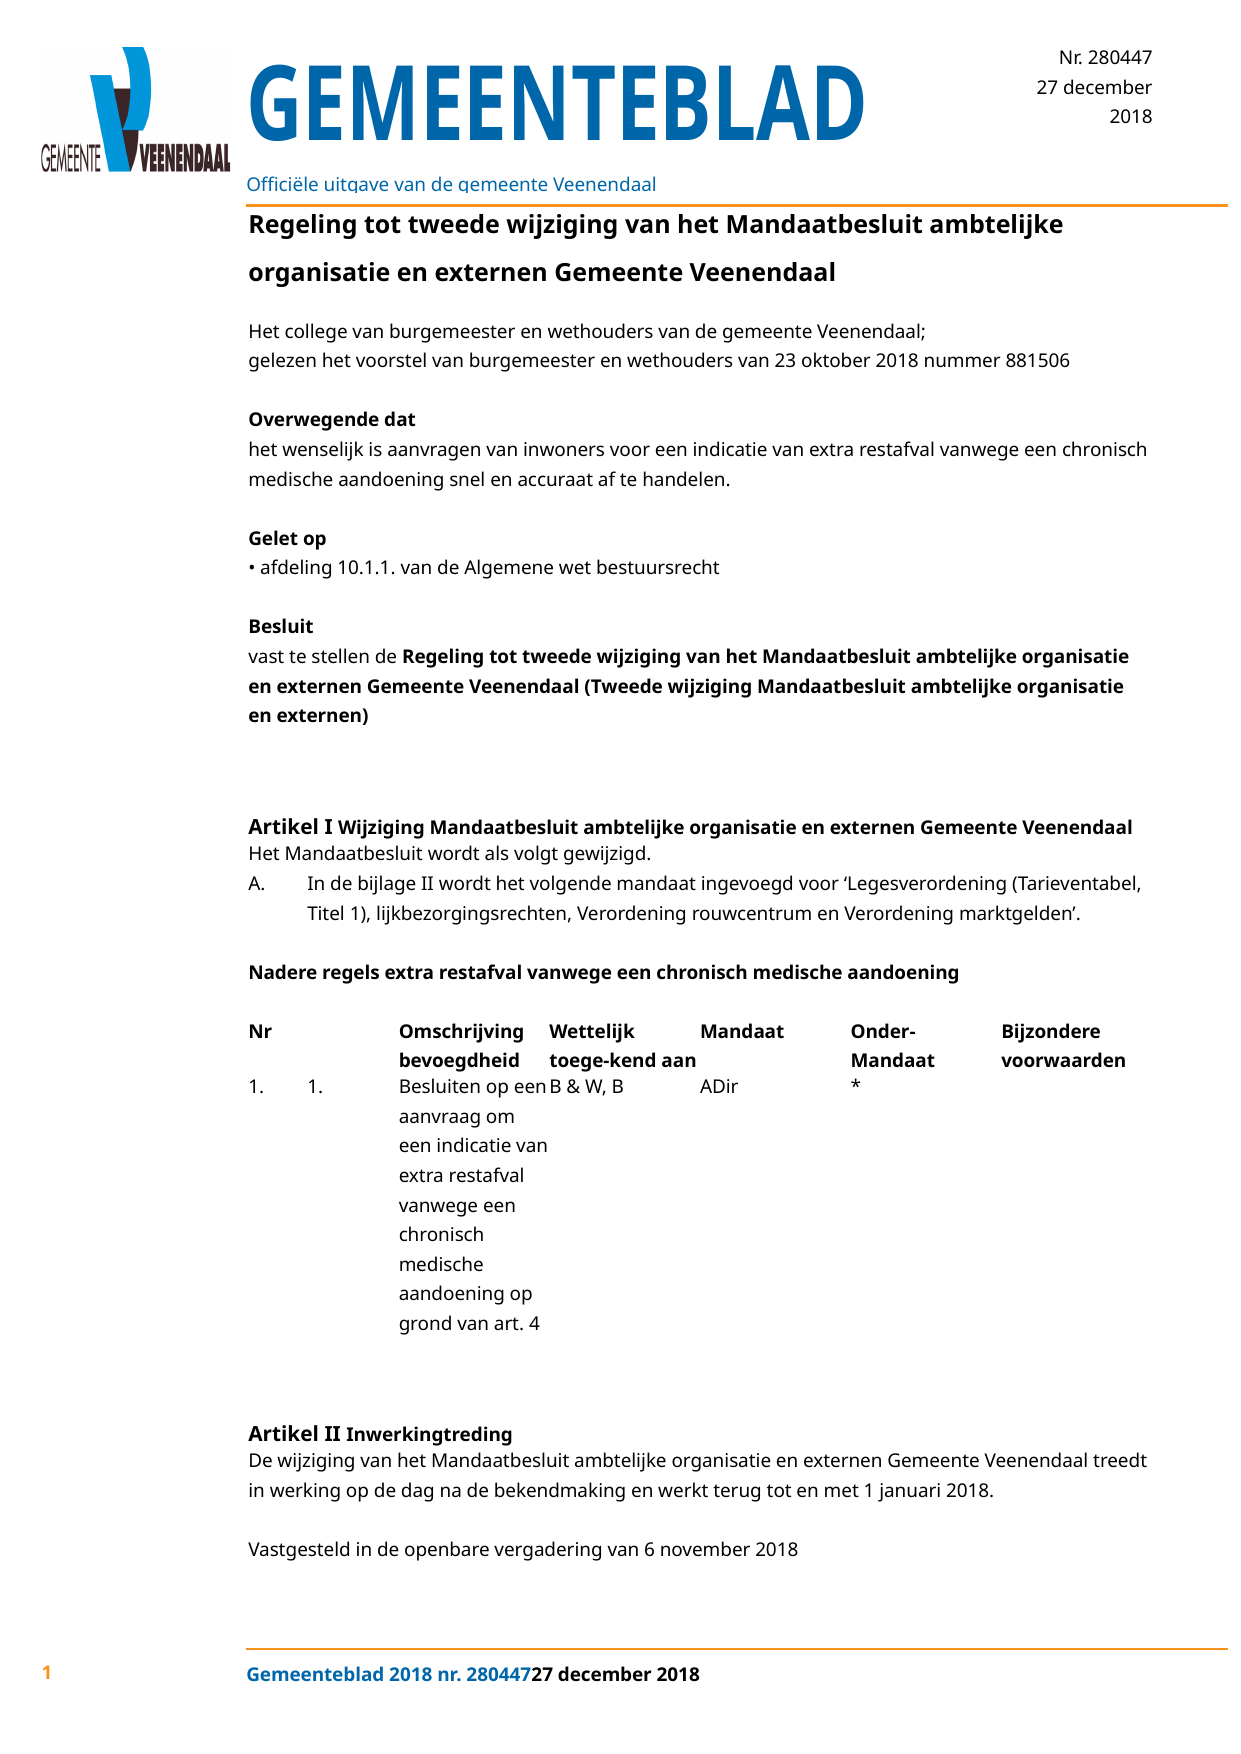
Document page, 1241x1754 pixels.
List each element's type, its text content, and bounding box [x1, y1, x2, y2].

text Nadere regels extra restafval vanwege een chronisch medische aandoening [248, 959, 1152, 984]
text gelezen het voorstel van burgemeester en wethouders van 23 oktober 2018 nummer 881506 [248, 347, 1152, 373]
text Vastgesteld in de openbare vergadering van 6 november 2018 [248, 1536, 1152, 1562]
text Gelet op [248, 525, 1152, 551]
text Regeling tot tweede wijziging van het Mandaatbesluit ambtelijke organisatie en externen Gemeente Veenendaal [248, 207, 1152, 288]
picture [123, 47, 231, 172]
text De wijziging van het Mandaatbesluit ambtelijke organisatie en externen Gemeente Veenendaal treedt in werking op de dag na de bekendmaking en werkt terug tot en met 1 januari 2018. [248, 1447, 1152, 1503]
text Artikel I Wijziging Mandaatbesluit ambtelijke organisatie en externen Gemeente Veenendaal [248, 812, 1152, 841]
text • afdeling 10.1.1. van de Algemene wet bestuursrecht [248, 554, 1152, 580]
text Besluit [248, 614, 1152, 639]
text het wenselijk is aanvragen van inwoners voor een indicatie van extra restafval vanwege een chronisch medische aandoening snel en accuraat af te handelen. [248, 436, 1152, 492]
table_header Omschrijving bevoegdheid [399, 1018, 549, 1073]
table_cell * [850, 1074, 1001, 1336]
text Het college van burgemeester en wethouders van de gemeente Veenendaal; [248, 318, 1152, 344]
table_cell ADir [700, 1074, 850, 1336]
table_cell Besluiten op een aanvraag om een indicatie van extra restafval vanwege een chronisch medische aandoening op grond van art. 4 [399, 1074, 549, 1336]
text Overwegende dat [248, 407, 1152, 432]
picture [41, 47, 130, 172]
text vast te stellen de Regeling tot tweede wijziging van het Mandaatbesluit ambtelijke organisatie en externen Gemeente Veenendaal (Tweede wijziging Mandaatbesluit ambtelijke organisatie en externen) [248, 643, 1152, 728]
table_header Mandaat [700, 1018, 850, 1073]
text Artikel II Inwerkingtreding [248, 1419, 1152, 1447]
table_header Onder- Mandaat [850, 1018, 1001, 1073]
table_cell 1. [248, 1074, 398, 1336]
table_cell B & W, B [549, 1074, 700, 1336]
table_cell [1001, 1074, 1152, 1336]
table_header Bijzondere voorwaarden [1001, 1018, 1152, 1073]
table_header Wettelijk toege-kend aan [549, 1018, 700, 1073]
text Het Mandaatbesluit wordt als volgt gewijzigd. [248, 841, 1152, 866]
list In de bijlage II wordt het volgende mandaat ingevoegd voor ‘Legesverordening (Tarieventabel, Titel 1), lijkbezorgingsrechten, Verordening rouwcentrum en Verordening marktgelden’. [248, 870, 1152, 925]
table_header Nr [248, 1018, 398, 1073]
